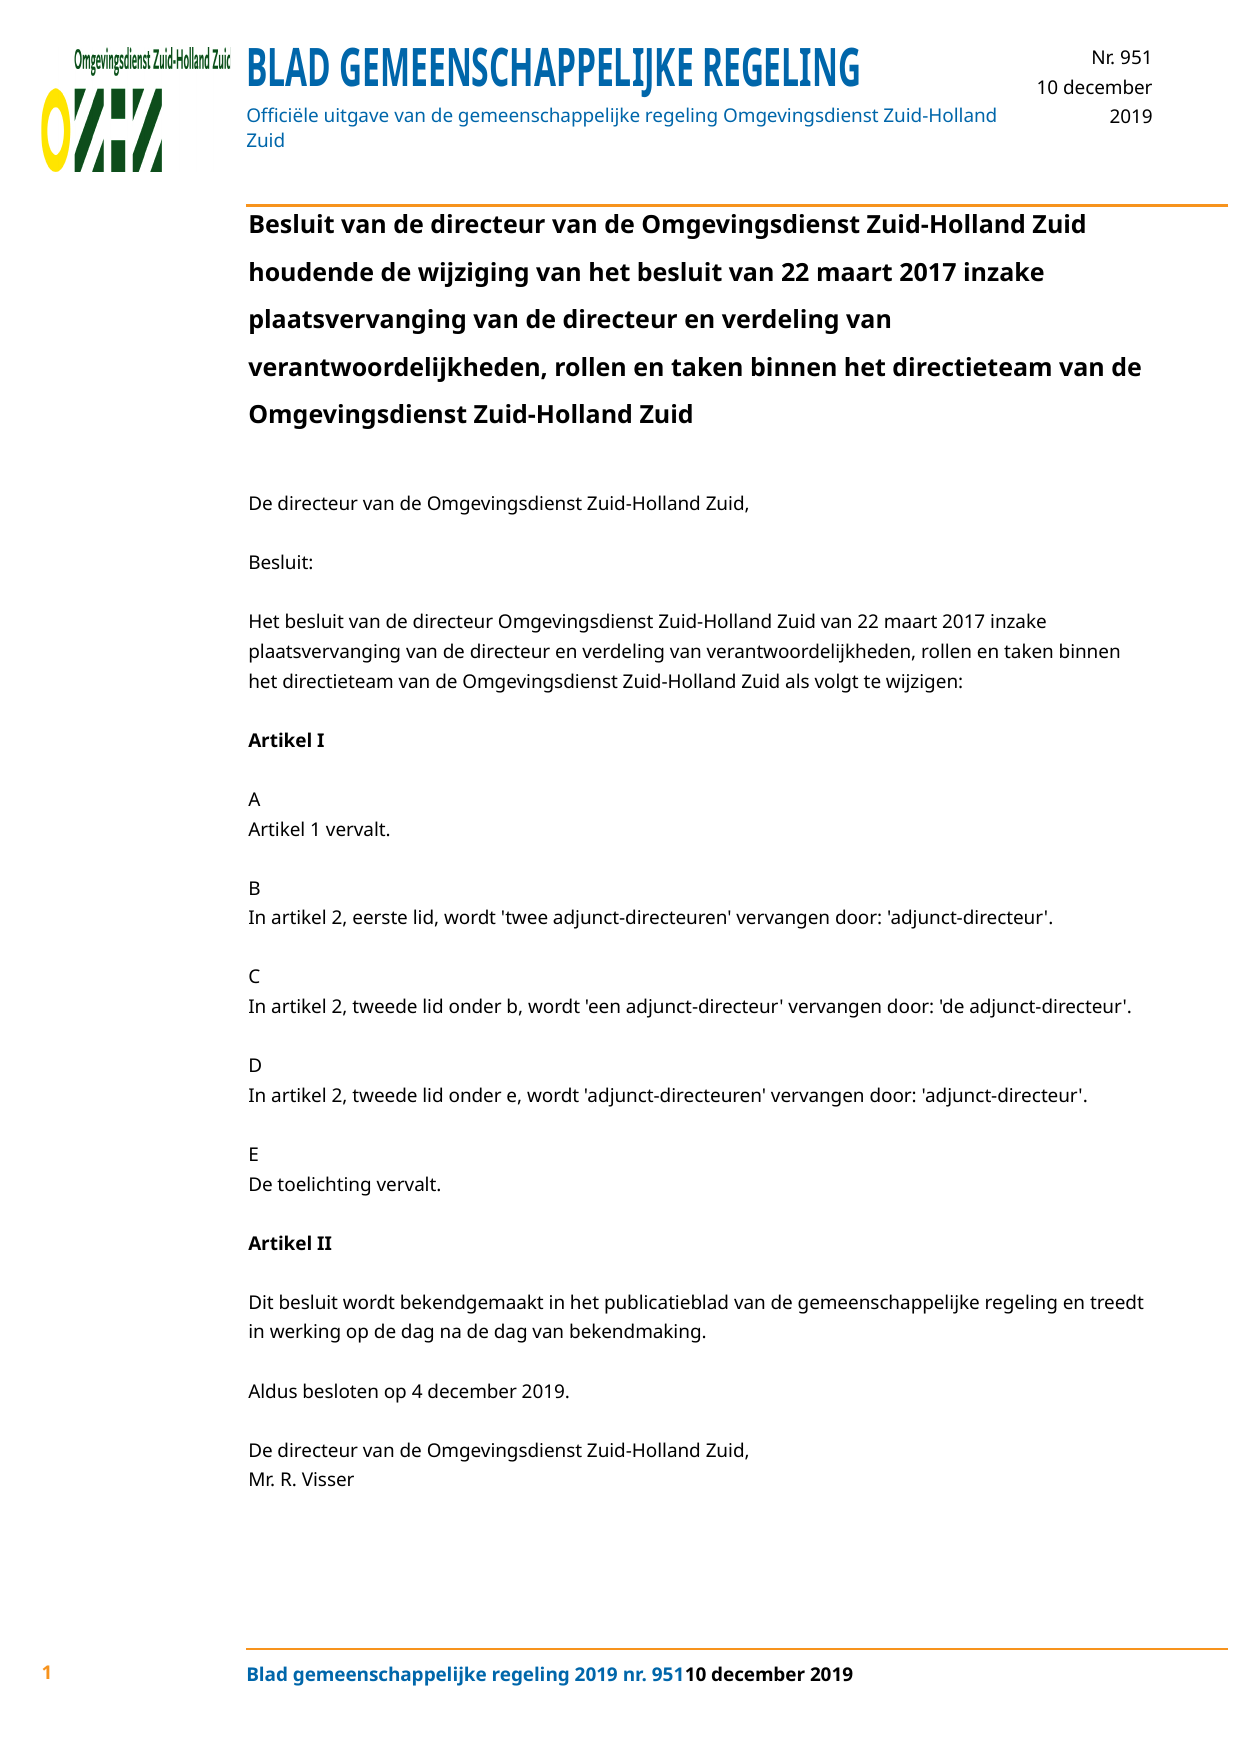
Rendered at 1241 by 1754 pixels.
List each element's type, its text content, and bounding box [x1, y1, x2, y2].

text Besluit: [248, 549, 1152, 575]
text Dit besluit wordt bekendgemaakt in het publicatieblad van de gemeenschappelijke regeling en treedt in werking op de dag na de dag van bekendmaking. [248, 1289, 1152, 1344]
text E [248, 1141, 1152, 1167]
text C [248, 964, 1152, 989]
text Besluit van de directeur van de Omgevingsdienst Zuid-Holland Zuid houdende de wijziging van het besluit van 22 maart 2017 inzake plaatsvervanging van de directeur en verdeling van verantwoordelijkheden, rollen en taken binnen het directieteam van de Omgevingsdienst Zuid-Holland Zuid [248, 207, 1152, 431]
text A [248, 786, 1152, 812]
text D [248, 1052, 1152, 1078]
text Artikel I [248, 727, 1152, 753]
text In artikel 2, tweede lid onder e, wordt 'adjunct-directeuren' vervangen door: 'adjunct-directeur'. [248, 1082, 1152, 1108]
text Aldus besloten op 4 december 2019. [248, 1378, 1152, 1403]
text In artikel 2, tweede lid onder b, wordt 'een adjunct-directeur' vervangen door: 'de adjunct-directeur'. [248, 993, 1152, 1019]
text Artikel II [248, 1230, 1152, 1256]
text Het besluit van de directeur Omgevingsdienst Zuid-Holland Zuid van 22 maart 2017 inzake plaatsvervanging van de directeur en verdeling van verantwoordelijkheden, rollen en taken binnen het directieteam van de Omgevingsdienst Zuid-Holland Zuid als volgt te wijzigen: [248, 609, 1152, 693]
text De toelichting vervalt. [248, 1171, 1152, 1196]
picture [41, 47, 231, 172]
text B [248, 875, 1152, 901]
text Mr. R. Visser [248, 1467, 1152, 1492]
text In artikel 2, eerste lid, wordt 'twee adjunct-directeuren' vervangen door: 'adjunct-directeur'. [248, 904, 1152, 930]
text Artikel 1 vervalt. [248, 816, 1152, 841]
text De directeur van de Omgevingsdienst Zuid-Holland Zuid, [248, 490, 1152, 516]
text De directeur van de Omgevingsdienst Zuid-Holland Zuid, [248, 1437, 1152, 1463]
